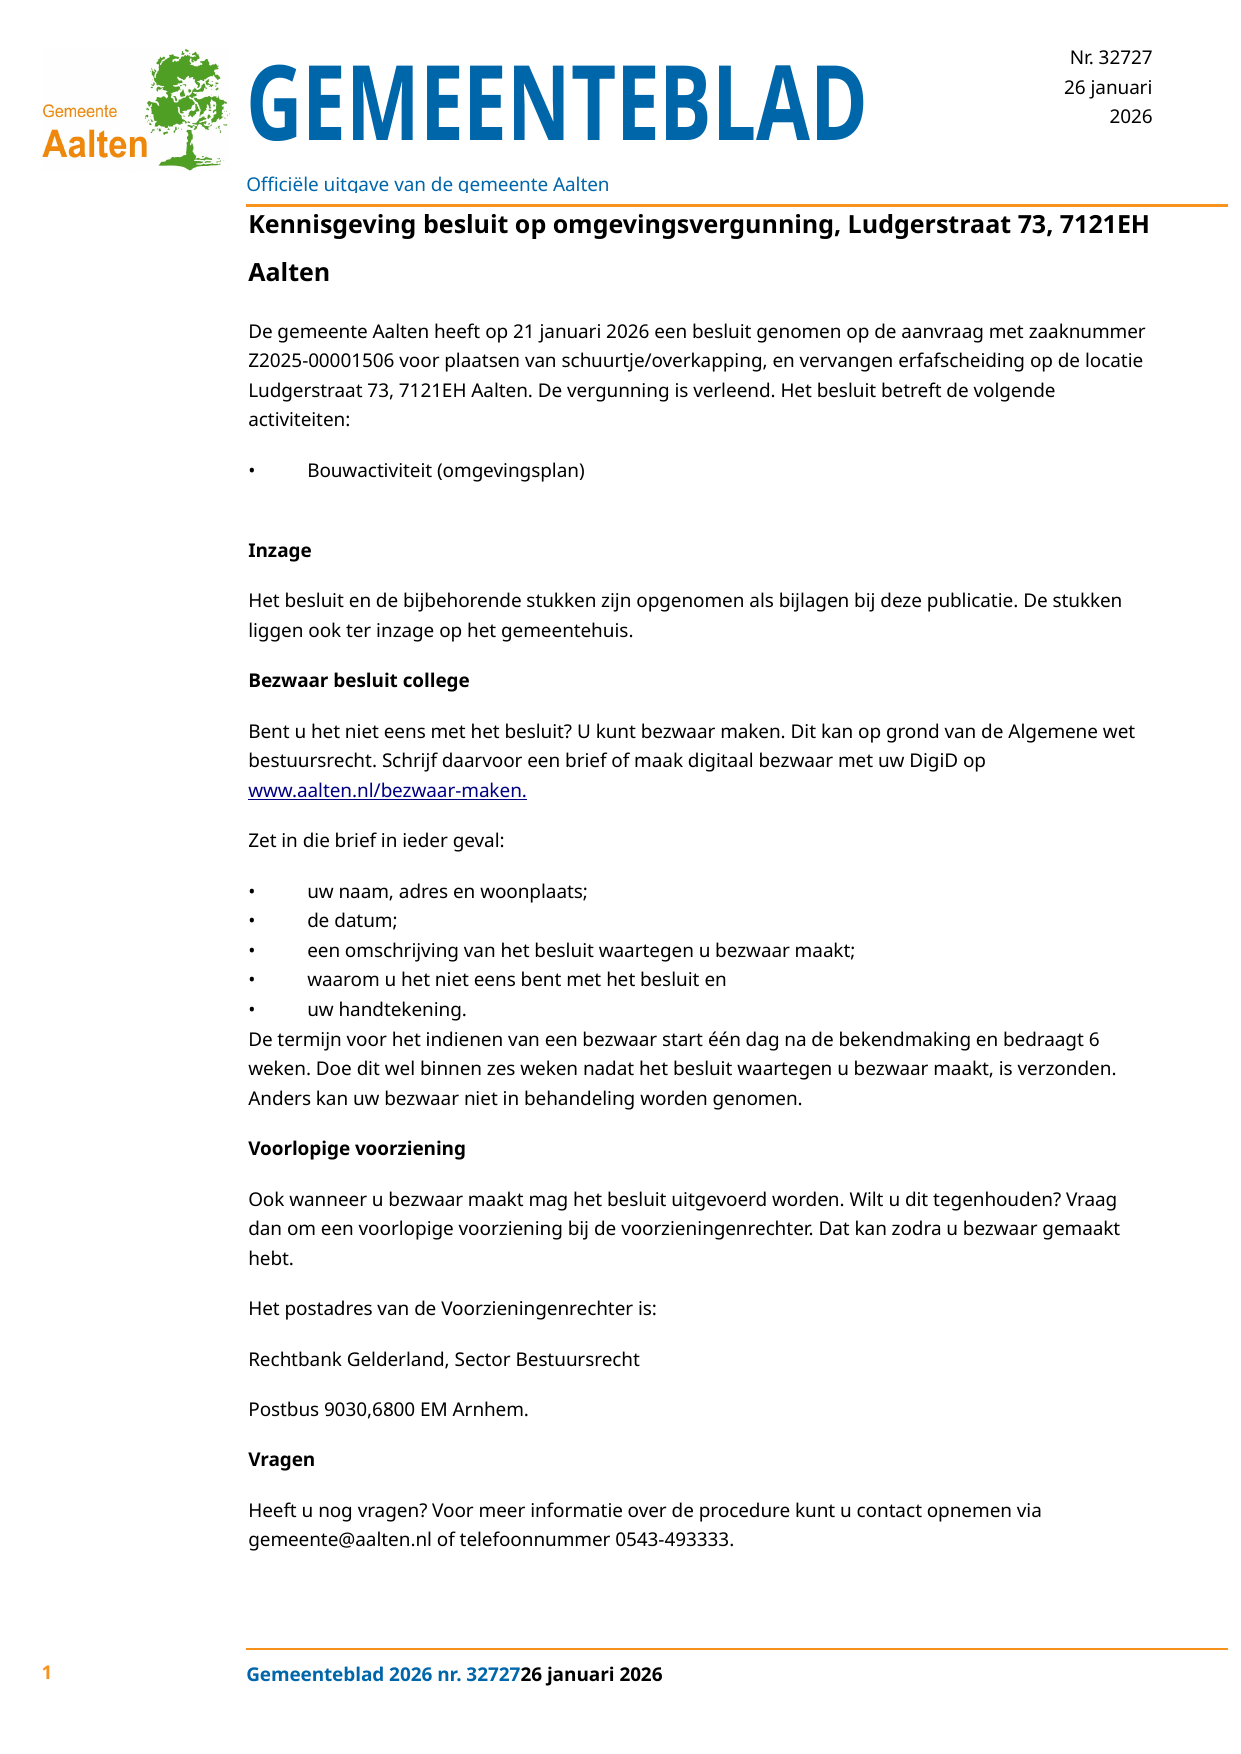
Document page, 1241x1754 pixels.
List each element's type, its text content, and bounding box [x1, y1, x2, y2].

text Rechtbank Gelderland, Sector Bestuursrecht [248, 1346, 1152, 1372]
list een omschrijving van het besluit waartegen u bezwaar maakt; [248, 937, 1152, 963]
text Bezwaar besluit college [248, 667, 1152, 693]
text Het besluit en de bijbehorende stukken zijn opgenomen als bijlagen bij deze publicatie. De stukken liggen ook ter inzage op het gemeentehuis. [248, 587, 1152, 643]
text Inzage [248, 537, 1152, 563]
list de datum; [248, 907, 1152, 933]
list waarom u het niet eens bent met het besluit en [248, 967, 1152, 992]
text Bent u het niet eens met het besluit? U kunt bezwaar maken. Dit kan op grond van de Algemene wet bestuursrecht. Schrijf daarvoor een brief of maak digitaal bezwaar met uw DigiD op www.aalten.nl/bezwaar-maken. [248, 718, 1152, 803]
picture [41, 47, 231, 172]
text Zet in die brief in ieder geval: [248, 827, 1152, 853]
text Voorlopige voorziening [248, 1135, 1152, 1161]
list Bouwactiviteit (omgevingsplan) [248, 457, 1152, 483]
text De gemeente Aalten heeft op 21 januari 2026 een besluit genomen op de aanvraag met zaaknummer Z2025-00001506 voor plaatsen van schuurtje/overkapping, en vervangen erfafscheiding op de locatie Ludgerstraat 73, 7121EH Aalten. De vergunning is verleend. Het besluit betreft de volgende activiteiten: [248, 318, 1152, 432]
text Het postadres van de Voorzieningenrechter is: [248, 1295, 1152, 1321]
text Heeft u nog vragen? Voor meer informatie over de procedure kunt u contact opnemen via gemeente@aalten.nl of telefoonnummer 0543-493333. [248, 1497, 1152, 1552]
text De termijn voor het indienen van een bezwaar start één dag na de bekendmaking en bedraagt 6 weken. Doe dit wel binnen zes weken nadat het besluit waartegen u bezwaar maakt, is verzonden. Anders kan uw bezwaar niet in behandeling worden genomen. [248, 1026, 1152, 1111]
list uw naam, adres en woonplaats; [248, 878, 1152, 904]
text Postbus 9030,6800 EM Arnhem. [248, 1396, 1152, 1422]
text Kennisgeving besluit op omgevingsvergunning, Ludgerstraat 73, 7121EH Aalten [248, 207, 1152, 288]
text Vragen [248, 1447, 1152, 1472]
text Ook wanneer u bezwaar maakt mag het besluit uitgevoerd worden. Wilt u dit tegenhouden? Vraag dan om een voorlopige voorziening bij de voorzieningenrechter. Dat kan zodra u bezwaar gemaakt hebt. [248, 1186, 1152, 1271]
list uw handtekening. [248, 996, 1152, 1022]
